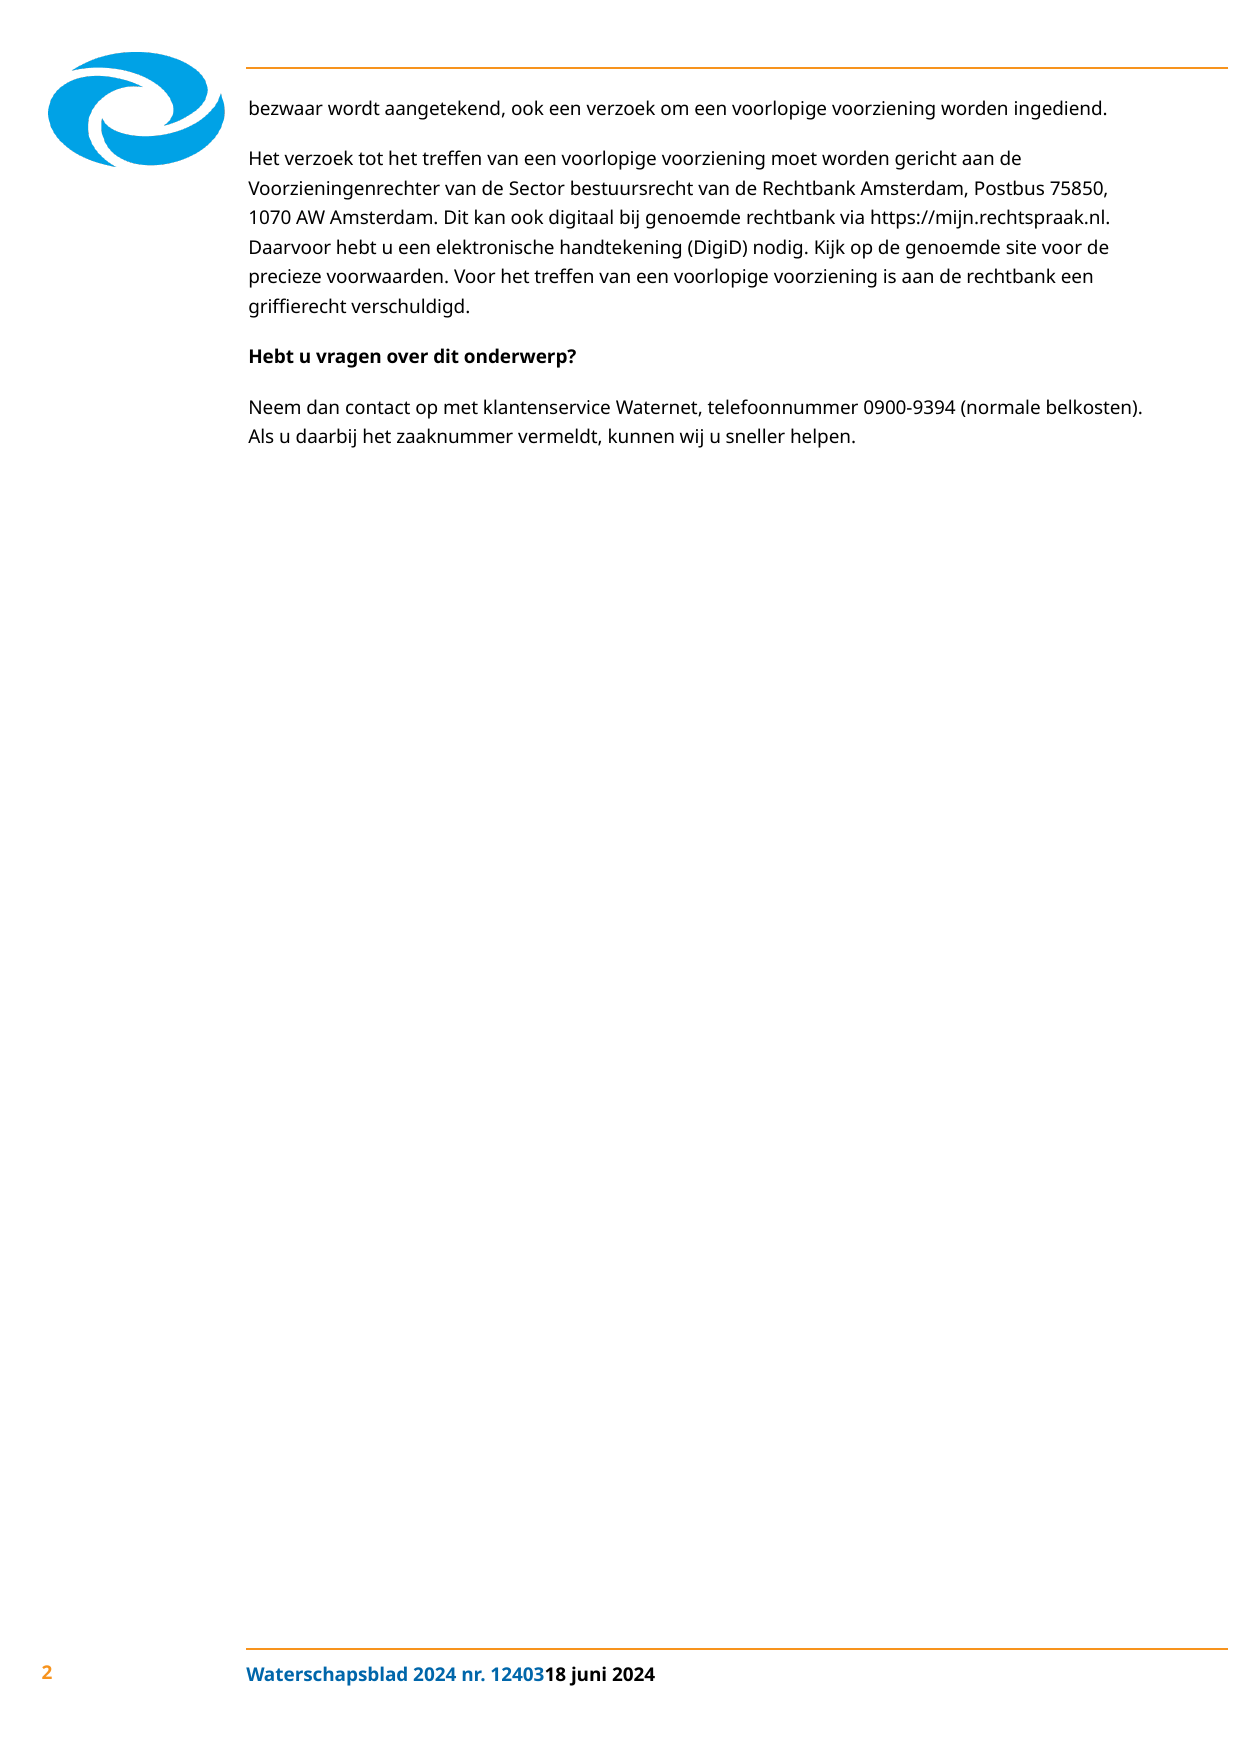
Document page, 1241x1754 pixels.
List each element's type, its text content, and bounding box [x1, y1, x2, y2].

text Neem dan contact op met klantenservice Waternet, telefoonnummer 0900-9394 (normale belkosten). Als u daarbij het zaaknummer vermeldt, kunnen wij u sneller helpen. [248, 394, 1152, 449]
text Het verzoek tot het treffen van een voorlopige voorziening moet worden gericht aan de Voorzieningenrechter van de Sector bestuursrecht van de Rechtbank Amsterdam, Postbus 75850, 1070 AW Amsterdam. Dit kan ook digitaal bij genoemde rechtbank via https://mijn.rechtspraak.nl. Daarvoor hebt u een elektronische handtekening (DigiD) nodig. Kijk op de genoemde site voor de precieze voorwaarden. Voor het treffen van een voorlopige voorziening is aan de rechtbank een griffierecht verschuldigd. [248, 145, 1152, 319]
text bezwaar wordt aangetekend, ook een verzoek om een voorlopige voorziening worden ingediend. [248, 95, 1152, 121]
picture [41, 47, 231, 172]
text Hebt u vragen over dit onderwerp? [248, 343, 1152, 369]
